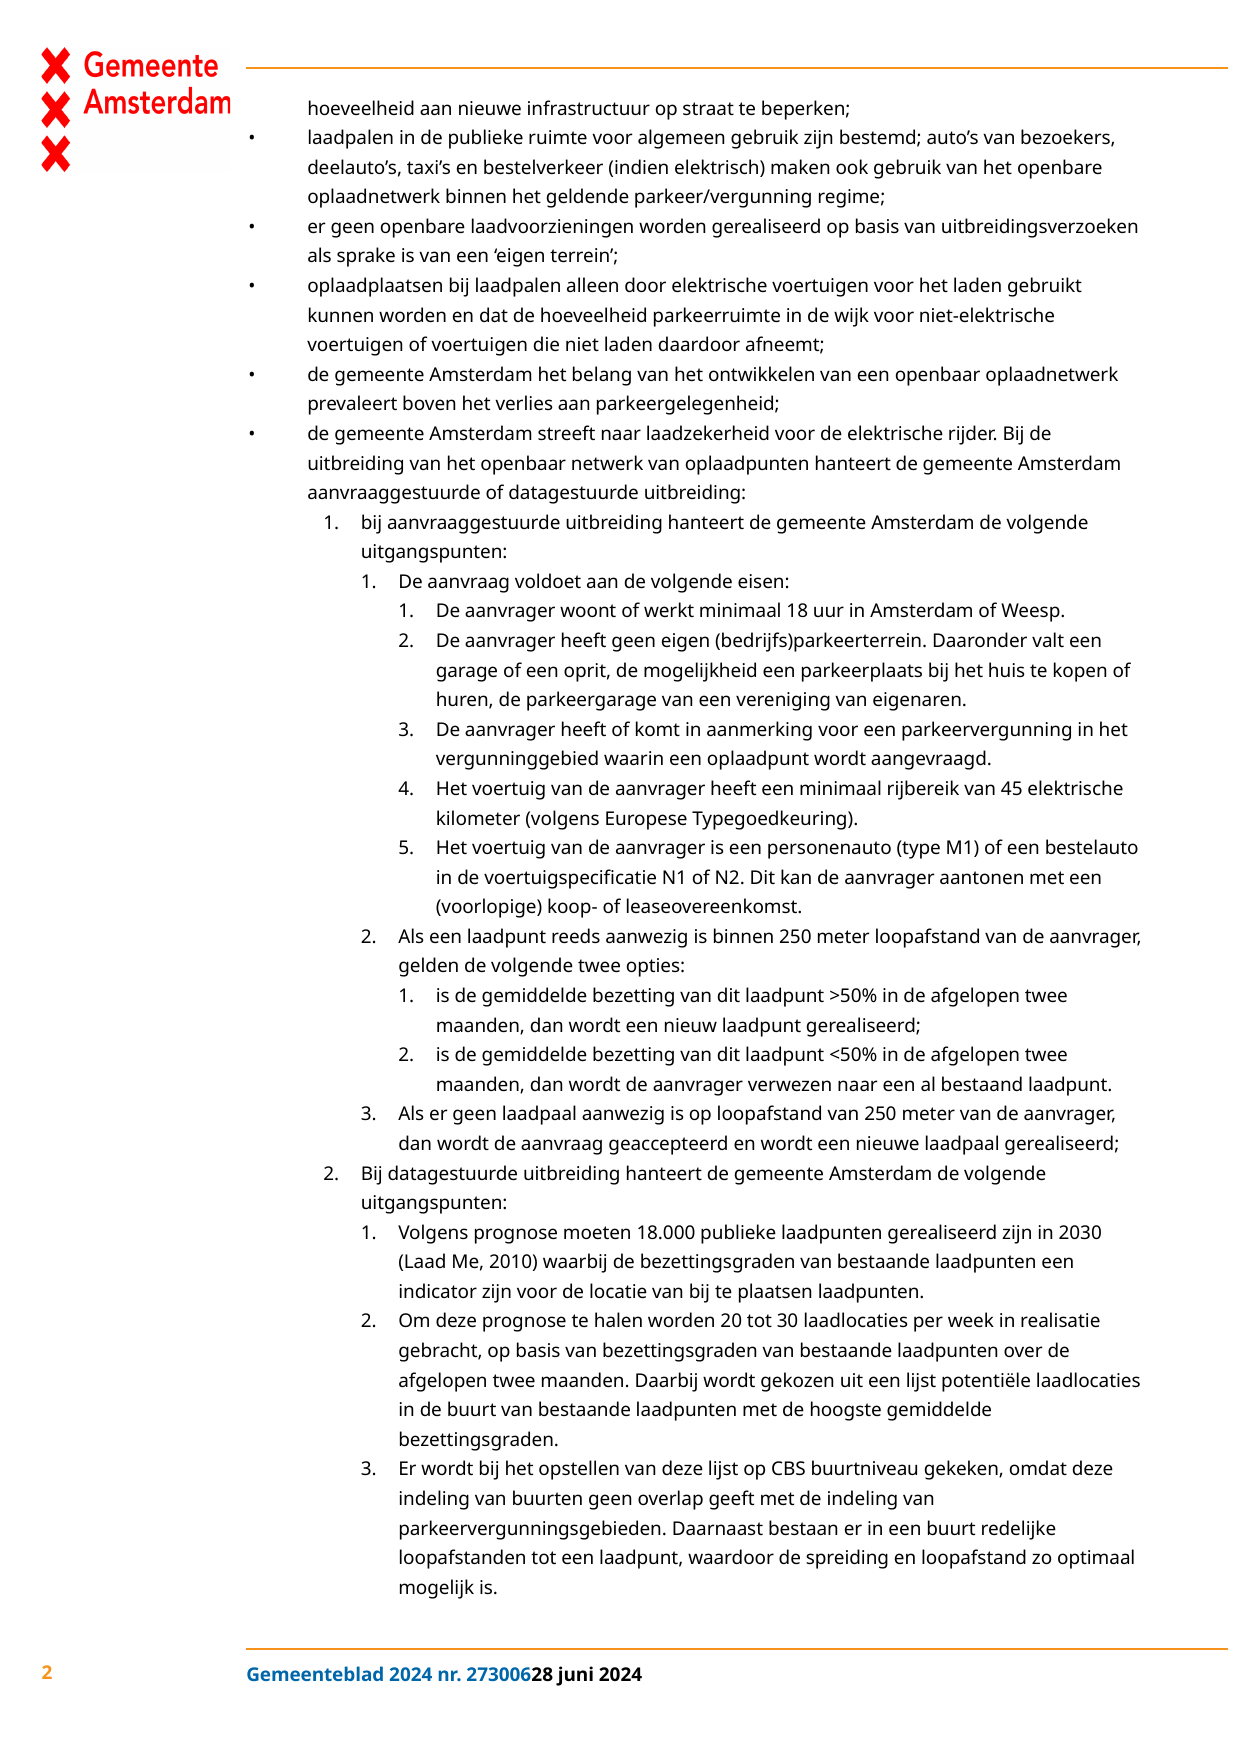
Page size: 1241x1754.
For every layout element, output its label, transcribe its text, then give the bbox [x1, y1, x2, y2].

list Om deze prognose te halen worden 20 tot 30 laadlocaties per week in realisatie gebracht, op basis van bezettingsgraden van bestaande laadpunten over de afgelopen twee maanden. Daarbij wordt gekozen uit een lijst potentiële laadlocaties in de buurt van bestaande laadpunten met de hoogste gemiddelde bezettingsgraden. [361, 1308, 1152, 1452]
list De aanvrager woont of werkt minimaal 18 uur in Amsterdam of Weesp. [398, 598, 1152, 623]
list Volgens prognose moeten 18.000 publieke laadpunten gerealiseerd zijn in 2030 (Laad Me, 2010) waarbij de bezettingsgraden van bestaande laadpunten een indicator zijn voor de locatie van bij te plaatsen laadpunten. [361, 1219, 1152, 1304]
list laadpalen in de publieke ruimte voor algemeen gebruik zijn bestemd; auto’s van bezoekers, deelauto’s, taxi’s en bestelverkeer (indien elektrisch) maken ook gebruik van het openbare oplaadnetwerk binnen het geldende parkeer/vergunning regime; [248, 124, 1152, 209]
list Er wordt bij het opstellen van deze lijst op CBS buurtniveau gekeken, omdat deze indeling van buurten geen overlap geeft met de indeling van parkeervergunningsgebieden. Daarnaast bestaan er in een buurt redelijke loopafstanden tot een laadpunt, waardoor de spreiding en loopafstand zo optimaal mogelijk is. [361, 1456, 1152, 1600]
list Het voertuig van de aanvrager is een personenauto (type M1) of een bestelauto in de voertuigspecificatie N1 of N2. Dit kan de aanvrager aantonen met een (voorlopige) koop- of leaseovereenkomst. [398, 834, 1152, 919]
list Als er geen laadpaal aanwezig is op loopafstand van 250 meter van de aanvrager, dan wordt de aanvraag geaccepteerd en wordt een nieuwe laadpaal gerealiseerd; [361, 1101, 1152, 1156]
list oplaadplaatsen bij laadpalen alleen door elektrische voertuigen voor het laden gebruikt kunnen worden en dat de hoeveelheid parkeerruimte in de wijk voor niet-elektrische voertuigen of voertuigen die niet laden daardoor afneemt; [248, 272, 1152, 357]
list Bij datagestuurde uitbreiding hanteert de gemeente Amsterdam de volgende uitgangspunten: [323, 1160, 1152, 1215]
picture [41, 47, 231, 172]
list Als een laadpunt reeds aanwezig is binnen 250 meter loopafstand van de aanvrager, gelden de volgende twee opties: [361, 923, 1152, 978]
list Het voertuig van de aanvrager heeft een minimaal rijbereik van 45 elektrische kilometer (volgens Europese Typegoedkeuring). [398, 775, 1152, 831]
list is de gemiddelde bezetting van dit laadpunt >50% in de afgelopen twee maanden, dan wordt een nieuw laadpunt gerealiseerd; [398, 982, 1152, 1038]
list De aanvraag voldoet aan de volgende eisen: [361, 568, 1152, 594]
list is de gemiddelde bezetting van dit laadpunt <50% in de afgelopen twee maanden, dan wordt de aanvrager verwezen naar een al bestaand laadpunt. [398, 1041, 1152, 1097]
list de gemeente Amsterdam streeft naar laadzekerheid voor de elektrische rijder. Bij de uitbreiding van het openbaar netwerk van oplaadpunten hanteert de gemeente Amsterdam aanvraaggestuurde of datagestuurde uitbreiding: [248, 420, 1152, 505]
list de gemeente Amsterdam het belang van het ontwikkelen van een openbaar oplaadnetwerk prevaleert boven het verlies aan parkeergelegenheid; [248, 361, 1152, 416]
list er geen openbare laadvoorzieningen worden gerealiseerd op basis van uitbreidingsverzoeken als sprake is van een ‘eigen terrein’; [248, 213, 1152, 268]
list hoeveelheid aan nieuwe infrastructuur op straat te beperken; [248, 95, 1152, 121]
list De aanvrager heeft of komt in aanmerking voor een parkeervergunning in het vergunninggebied waarin een oplaadpunt wordt aangevraagd. [398, 716, 1152, 771]
list bij aanvraaggestuurde uitbreiding hanteert de gemeente Amsterdam de volgende uitgangspunten: [323, 509, 1152, 564]
list De aanvrager heeft geen eigen (bedrijfs)parkeerterrein. Daaronder valt een garage of een oprit, de mogelijkheid een parkeerplaats bij het huis te kopen of huren, de parkeergarage van een vereniging van eigenaren. [398, 627, 1152, 712]
